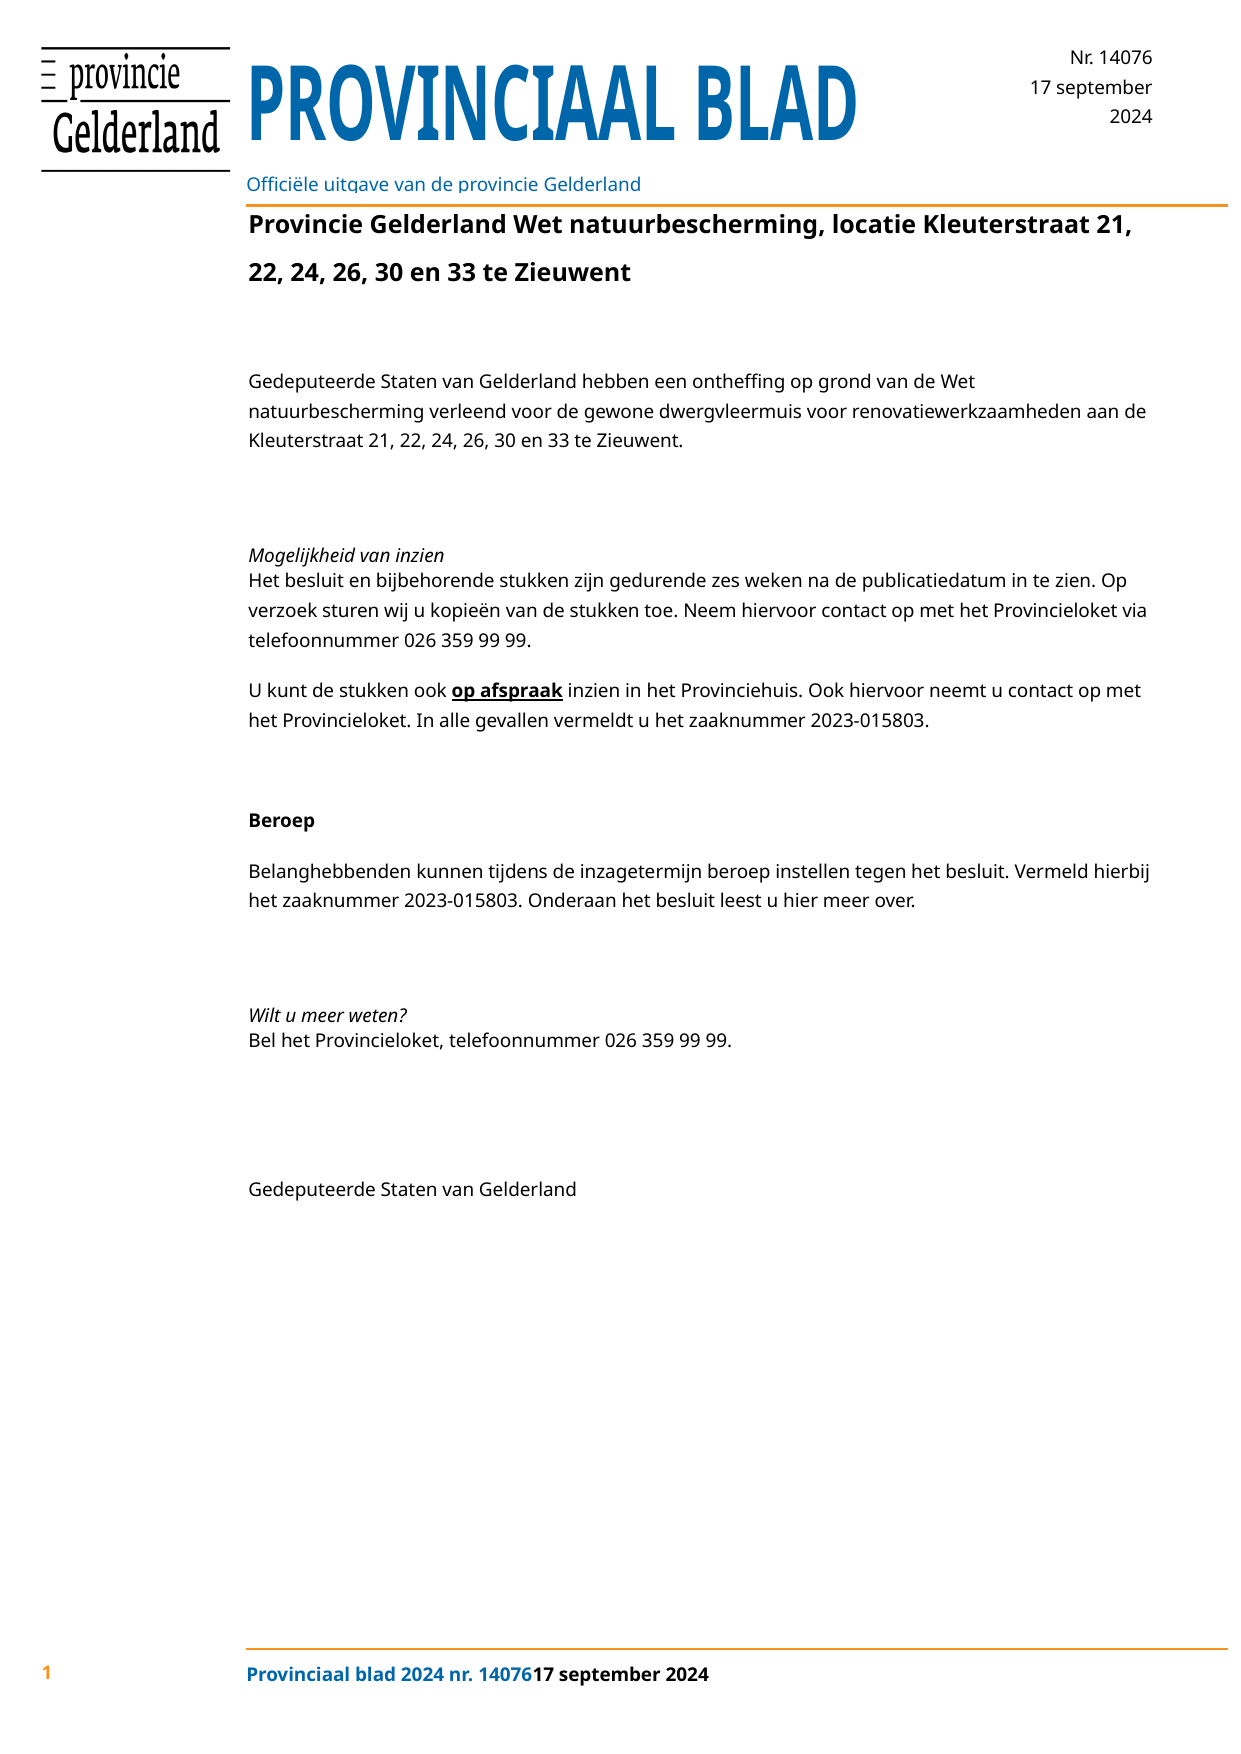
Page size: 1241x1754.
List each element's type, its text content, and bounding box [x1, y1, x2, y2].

text Wilt u meer weten? [248, 1002, 1152, 1028]
text Belanghebbenden kunnen tijdens de inzagetermijn beroep instellen tegen het besluit. Vermeld hierbij het zaaknummer 2023-015803. Onderaan het besluit leest u hier meer over. [248, 858, 1152, 913]
text Gedeputeerde Staten van Gelderland hebben een ontheffing op grond van de Wet natuurbescherming verleend voor de gewone dwergvleermuis voor renovatiewerkzaamheden aan de Kleuterstraat 21, 22, 24, 26, 30 en 33 te Zieuwent. [248, 368, 1152, 453]
picture [41, 47, 231, 172]
text Provincie Gelderland Wet natuurbescherming, locatie Kleuterstraat 21, 22, 24, 26, 30 en 33 te Zieuwent [248, 207, 1152, 288]
text Bel het Provincieloket, telefoonnummer 026 359 99 99. [248, 1028, 1152, 1053]
text Mogelijkheid van inzien [248, 542, 1152, 568]
text U kunt de stukken ook op afspraak inzien in het Provinciehuis. Ook hiervoor neemt u contact op met het Provincieloket. In alle gevallen vermeldt u het zaaknummer 2023-015803. [248, 677, 1152, 732]
text Het besluit en bijbehorende stukken zijn gedurende zes weken na de publicatiedatum in te zien. Op verzoek sturen wij u kopieën van de stukken toe. Neem hiervoor contact op met het Provincieloket via telefoonnummer 026 359 99 99. [248, 568, 1152, 652]
text Beroep [248, 808, 1152, 833]
text Gedeputeerde Staten van Gelderland [248, 1176, 1152, 1202]
